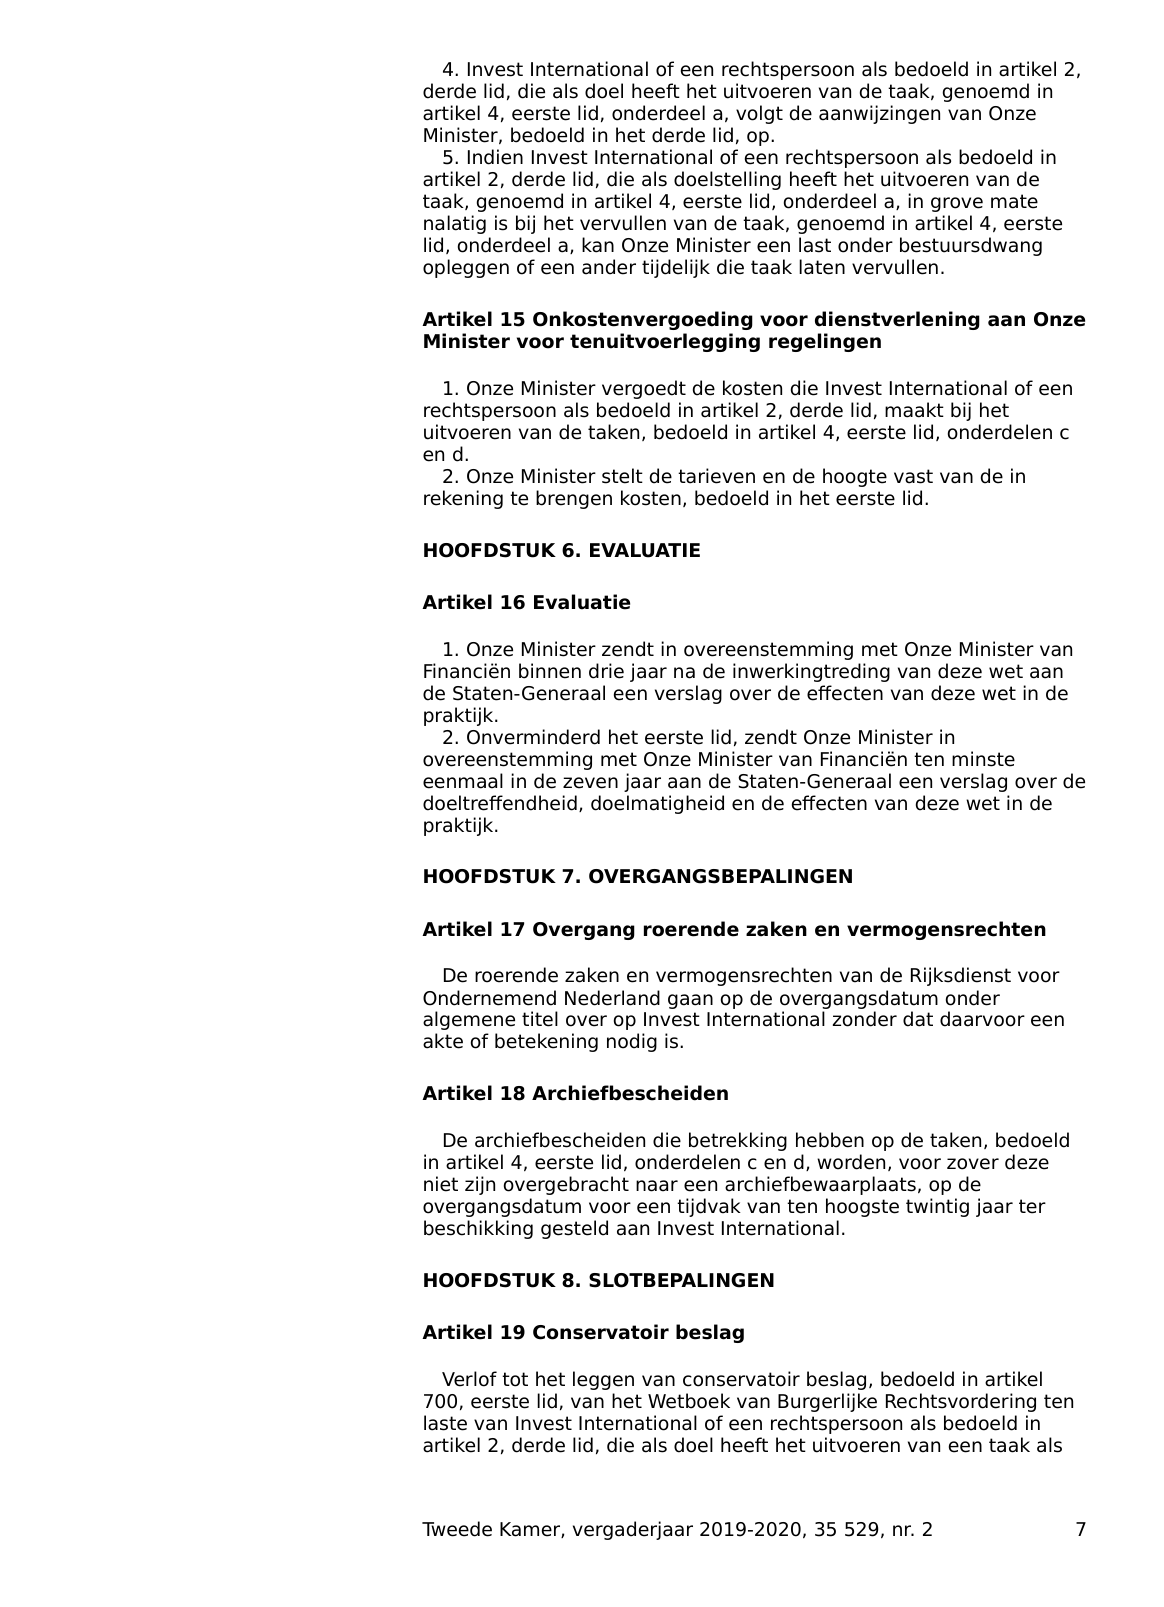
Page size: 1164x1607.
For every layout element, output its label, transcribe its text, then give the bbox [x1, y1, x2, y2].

text 2. Onverminderd het eerste lid, zendt Onze Minister in overeenstemming met Onze Minister van Financiën ten minste eenmaal in de zeven jaar aan de Staten-Generaal een verslag over de doeltreffendheid, doelmatigheid en de effecten van deze wet in de praktijk. [422, 727, 1087, 836]
text 4. Invest International of een rechtspersoon als bedoeld in artikel 2, derde lid, die als doel heeft het uitvoeren van de taak, genoemd in artikel 4, eerste lid, onderdeel a, volgt de aanwijzingen van Onze Minister, bedoeld in het derde lid, op. [422, 59, 1087, 147]
text 1. Onze Minister zendt in overeenstemming met Onze Minister van Financiën binnen drie jaar na de inwerkingtreding van deze wet aan de Staten-Generaal een verslag over de effecten van deze wet in de praktijk. [422, 639, 1087, 727]
text Verlof tot het leggen van conservatoir beslag, bedoeld in artikel 700, eerste lid, van het Wetboek van Burgerlijke Rechtsvordering ten laste van Invest International of een rechtspersoon als bedoeld in artikel 2, derde lid, die als doel heeft het uitvoeren van een taak als [422, 1369, 1087, 1457]
subtitle HOOFDSTUK 7. OVERGANGSBEPALINGEN [422, 866, 1087, 888]
text 2. Onze Minister stelt de tarieven en de hoogte vast van de in rekening te brengen kosten, bedoeld in het eerste lid. [422, 466, 1087, 510]
subtitle Artikel 17 Overgang roerende zaken en vermogensrechten [422, 918, 1087, 940]
subtitle HOOFDSTUK 8. SLOTBEPALINGEN [422, 1270, 1087, 1292]
subtitle HOOFDSTUK 6. EVALUATIE [422, 540, 1087, 562]
subtitle Artikel 18 Archiefbescheiden [422, 1083, 1087, 1105]
subtitle Artikel 16 Evaluatie [422, 592, 1087, 614]
text De roerende zaken en vermogensrechten van de Rijksdienst voor Ondernemend Nederland gaan op de overgangsdatum onder algemene titel over op Invest International zonder dat daarvoor een akte of betekening nodig is. [422, 965, 1087, 1053]
text De archiefbescheiden die betrekking hebben op de taken, bedoeld in artikel 4, eerste lid, onderdelen c en d, worden, voor zover deze niet zijn overgebracht naar een archiefbewaarplaats, op de overgangsdatum voor een tijdvak van ten hoogste twintig jaar ter beschikking gesteld aan Invest International. [422, 1130, 1087, 1240]
text 1. Onze Minister vergoedt de kosten die Invest International of een rechtspersoon als bedoeld in artikel 2, derde lid, maakt bij het uitvoeren van de taken, bedoeld in artikel 4, eerste lid, onderdelen c en d. [422, 378, 1087, 466]
subtitle Artikel 15 Onkostenvergoeding voor dienstverlening aan Onze Minister voor tenuitvoerlegging regelingen [422, 309, 1087, 353]
subtitle Artikel 19 Conservatoir beslag [422, 1322, 1087, 1344]
text 5. Indien Invest International of een rechtspersoon als bedoeld in artikel 2, derde lid, die als doelstelling heeft het uitvoeren van de taak, genoemd in artikel 4, eerste lid, onderdeel a, in grove mate nalatig is bij het vervullen van de taak, genoemd in artikel 4, eerste lid, onderdeel a, kan Onze Minister een last onder bestuursdwang opleggen of een ander tijdelijk die taak laten vervullen. [422, 147, 1087, 279]
